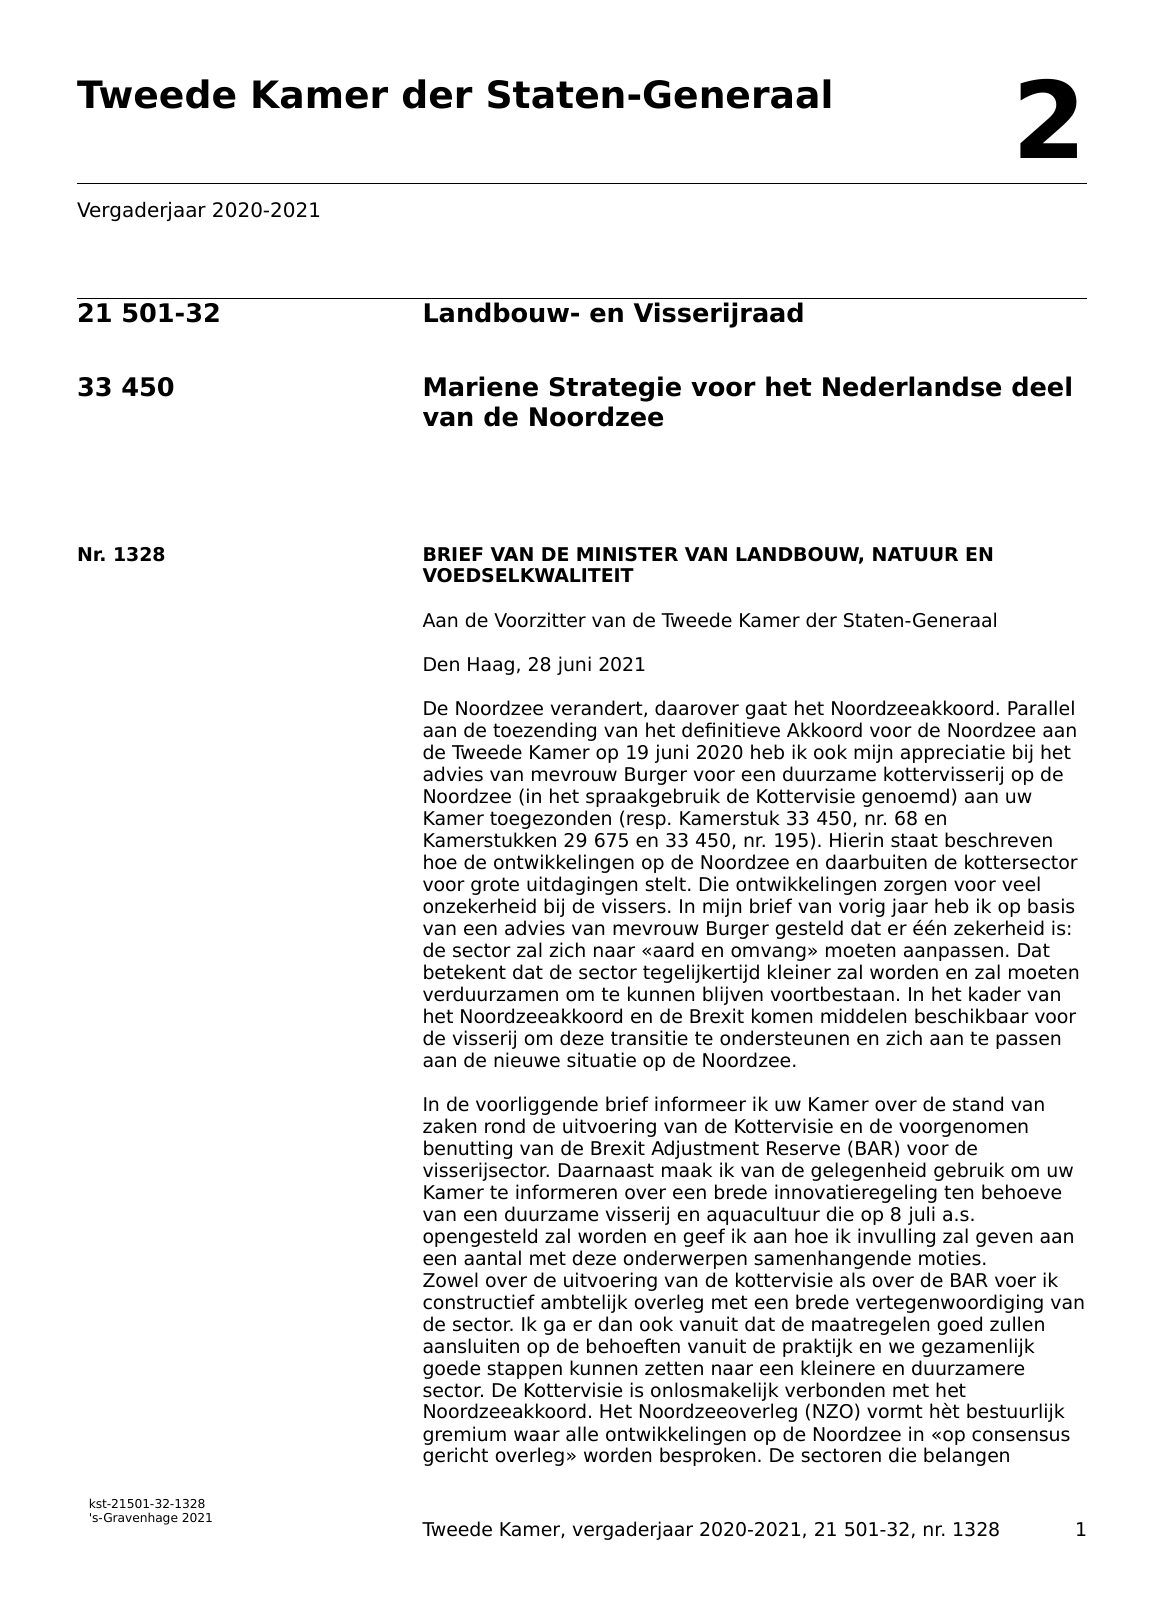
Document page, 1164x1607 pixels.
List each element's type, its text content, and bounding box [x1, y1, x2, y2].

subtitle 21 501-32 Landbouw- en Visserijraad [77, 299, 1087, 329]
table_header 2 [886, 59, 1087, 183]
subtitle 33 450 Mariene Strategie voor het Nederlandse deel van de Noordzee [77, 373, 1087, 432]
text De Noordzee verandert, daarover gaat het Noordzeeakkoord. Parallel aan de toezending van het definitieve Akkoord voor de Noordzee aan de Tweede Kamer op 19 juni 2020 heb ik ook mijn appreciatie bij het advies van mevrouw Burger voor een duurzame kottervisserij op de Noordzee (in het spraakgebruik de Kottervisie genoemd) aan uw Kamer toegezonden (resp. Kamerstuk 33 450, nr. 68 en Kamerstukken 29 675 en 33 450, nr. 195). Hierin staat beschreven hoe de ontwikkelingen op de Noordzee en daarbuiten de kottersector voor grote uitdagingen stelt. Die ontwikkelingen zorgen voor veel onzekerheid bij de vissers. In mijn brief van vorig jaar heb ik op basis van een advies van mevrouw Burger gesteld dat er één zekerheid is: de sector zal zich naar «aard en omvang» moeten aanpassen. Dat betekent dat de sector tegelijkertijd kleiner zal worden en zal moeten verduurzamen om te kunnen blijven voortbestaan. In het kader van het Noordzeeakkoord en de Brexit komen middelen beschikbaar voor de visserij om deze transitie te ondersteunen en zich aan te passen aan de nieuwe situatie op de Noordzee. [422, 698, 1087, 1072]
text Aan de Voorzitter van de Tweede Kamer der Staten-Generaal [422, 609, 1087, 632]
text Den Haag, 28 juni 2021 [422, 654, 1087, 676]
table_cell Vergaderjaar 2020-2021 [77, 184, 1087, 298]
text kst-21501-32-1328 [88, 1497, 323, 1511]
text 's-Gravenhage 2021 [88, 1511, 323, 1525]
table_header Tweede Kamer der Staten-Generaal [77, 59, 886, 183]
text In de voorliggende brief informeer ik uw Kamer over de stand van zaken rond de uitvoering van de Kottervisie en de voorgenomen benutting van de Brexit Adjustment Reserve (BAR) voor de visserijsector. Daarnaast maak ik van de gelegenheid gebruik om uw Kamer te informeren over een brede innovatieregeling ten behoeve van een duurzame visserij en aquacultuur die op 8 juli a.s. opengesteld zal worden en geef ik aan hoe ik invulling zal geven aan een aantal met deze onderwerpen samenhangende moties. [422, 1094, 1087, 1269]
text Zowel over de uitvoering van de kottervisie als over de BAR voer ik constructief ambtelijk overleg met een brede vertegenwoordiging van de sector. Ik ga er dan ook vanuit dat de maatregelen goed zullen aansluiten op de behoeften vanuit de praktijk en we gezamenlijk goede stappen kunnen zetten naar een kleinere en duurzamere sector. De Kottervisie is onlosmakelijk verbonden met het Noordzeeakkoord. Het Noordzeeoverleg (NZO) vormt hèt bestuurlijk gremium waar alle ontwikkelingen op de Noordzee in «op consensus gericht overleg» worden besproken. De sectoren die belangen [422, 1269, 1087, 1467]
subtitle Nr. 1328 BRIEF VAN DE MINISTER VAN LANDBOUW, NATUUR EN VOEDSELKWALITEIT [77, 543, 1087, 587]
